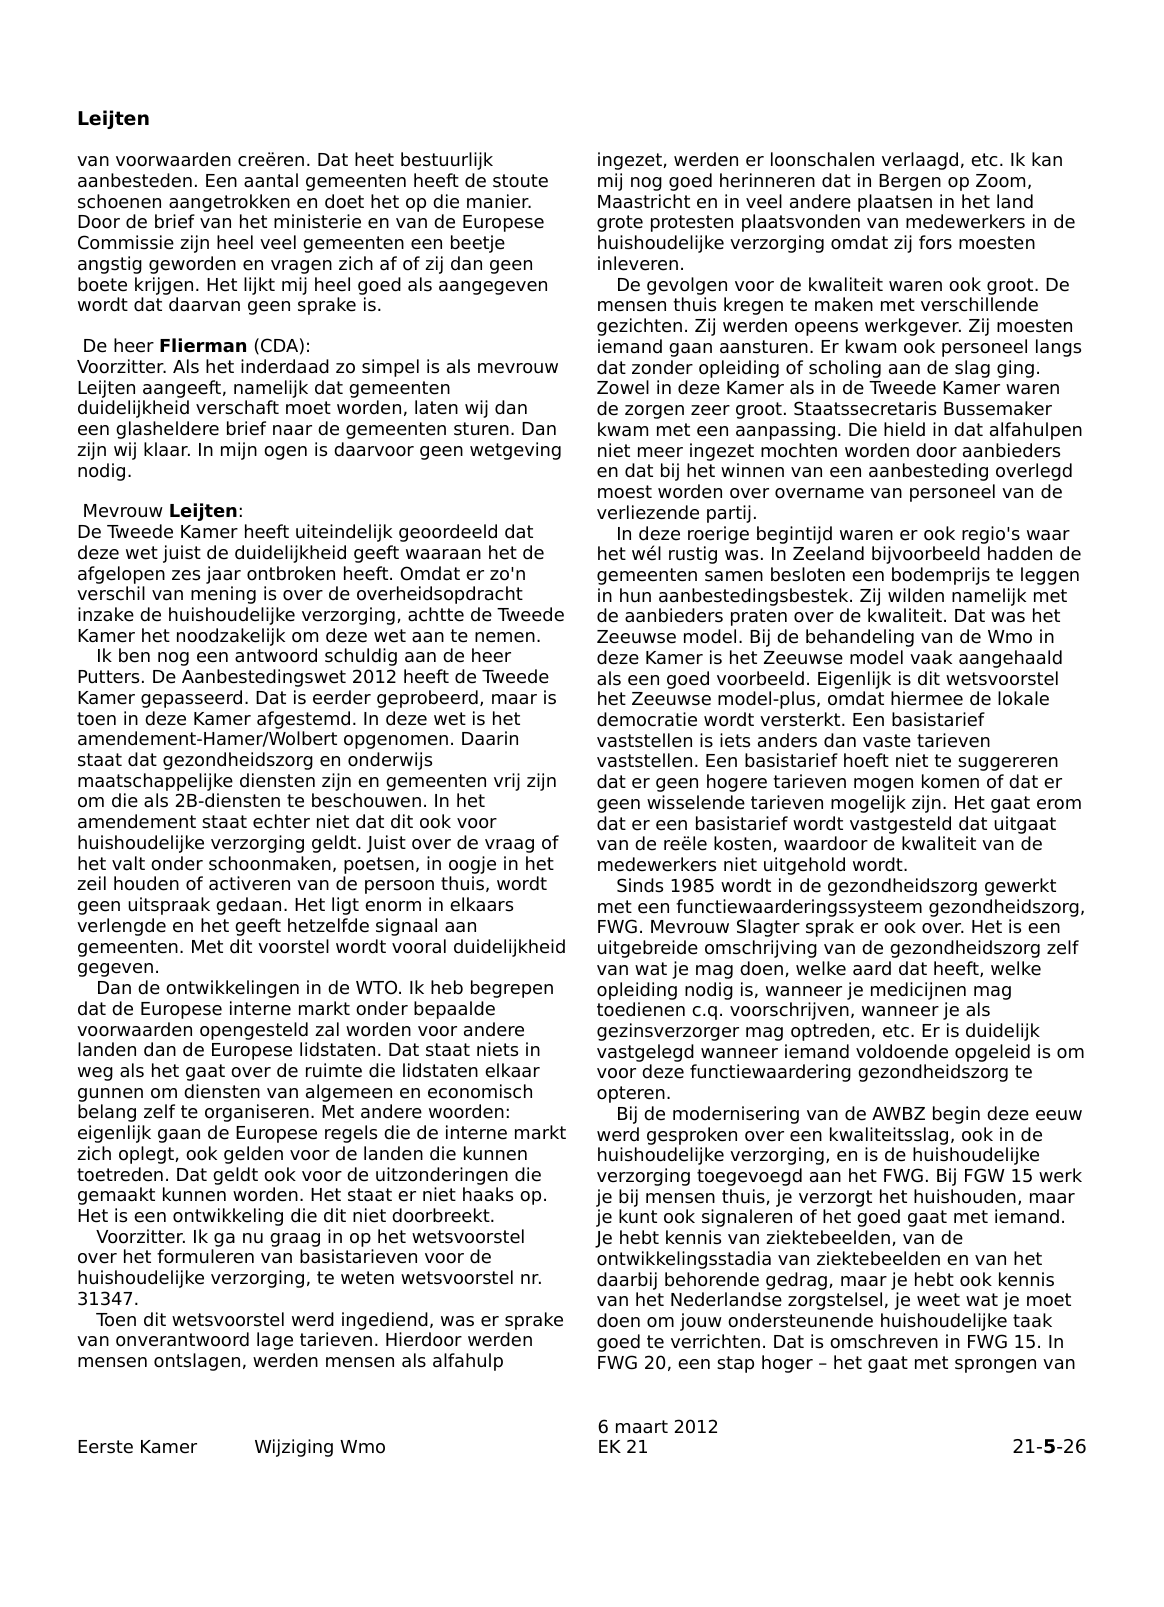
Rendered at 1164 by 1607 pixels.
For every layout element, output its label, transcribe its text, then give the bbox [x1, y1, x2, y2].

text Sinds 1985 wordt in de gezondheidszorg gewerkt met een functiewaarderingssysteem gezondheidszorg, FWG. Mevrouw Slagter sprak er ook over. Het is een uitgebreide omschrijving van de gezondheidszorg zelf van wat je mag doen, welke aard dat heeft, welke opleiding nodig is, wanneer je medicijnen mag toedienen c.q. voorschrijven, wanneer je als gezinsverzorger mag optreden, etc. Er is duidelijk vastgelegd wanneer iemand voldoende opgeleid is om voor deze functiewaardering gezondheidszorg te opteren. [596, 876, 1087, 1104]
text Toen dit wetsvoorstel werd ingediend, was er sprake van onverantwoord lage tarieven. Hierdoor werden mensen ontslagen, werden mensen als alfahulp [77, 1309, 567, 1372]
text De gevolgen voor de kwaliteit waren ook groot. De mensen thuis kregen te maken met verschillende gezichten. Zij werden opeens werkgever. Zij moesten iemand gaan aansturen. Er kwam ook personeel langs dat zonder opleiding of scholing aan de slag ging. Zowel in deze Kamer als in de Tweede Kamer waren de zorgen zeer groot. Staatssecretaris Bussemaker kwam met een aanpassing. Die hield in dat alfahulpen niet meer ingezet mochten worden door aanbieders en dat bij het winnen van een aanbesteding overlegd moest worden over overname van personeel van de verliezende partij. [596, 274, 1087, 523]
text Bij de modernisering van de AWBZ begin deze eeuw werd gesproken over een kwaliteitsslag, ook in de huishoudelijke verzorging, en is de huishoudelijke verzorging toegevoegd aan het FWG. Bij FGW 15 werk je bij mensen thuis, je verzorgt het huishouden, maar je kunt ook signaleren of het goed gaat met iemand. Je hebt kennis van ziektebeelden, van de ontwikkelingsstadia van ziektebeelden en van het daarbij behorende gedrag, maar je hebt ook kennis van het Nederlandse zorgstelsel, je weet wat je moet doen om jouw ondersteunende huishoudelijke taak goed te verrichten. Dat is omschreven in FWG 15. In FWG 20, een stap hoger – het gaat met sprongen van [596, 1104, 1087, 1373]
text van voorwaarden creëren. Dat heet bestuurlijk aanbesteden. Een aantal gemeenten heeft de stoute schoenen aangetrokken en doet het op die manier. Door de brief van het ministerie en van de Europese Commissie zijn heel veel gemeenten een beetje angstig geworden en vragen zich af of zij dan geen boete krijgen. Het lijkt mij heel goed als aangegeven wordt dat daarvan geen sprake is. [77, 150, 567, 316]
text Voorzitter. Ik ga nu graag in op het wetsvoorstel over het formuleren van basistarieven voor de huishoudelijke verzorging, te weten wetsvoorstel nr. 31347. [77, 1227, 567, 1309]
text Voorzitter. Als het inderdaad zo simpel is als mevrouw Leijten aangeeft, namelijk dat gemeenten duidelijkheid verschaft moet worden, laten wij dan een glasheldere brief naar de gemeenten sturen. Dan zijn wij klaar. In mijn ogen is daarvoor geen wetgeving nodig. [77, 357, 567, 481]
text Ik ben nog een antwoord schuldig aan de heer Putters. De Aanbestedingswet 2012 heeft de Tweede Kamer gepasseerd. Dat is eerder geprobeerd, maar is toen in deze Kamer afgestemd. In deze wet is het amendement-Hamer/Wolbert opgenomen. Daarin staat dat gezondheidszorg en onderwijs maatschappelijke diensten zijn en gemeenten vrij zijn om die als 2B-diensten te beschouwen. In het amendement staat echter niet dat dit ook voor huishoudelijke verzorging geldt. Juist over de vraag of het valt onder schoonmaken, poetsen, in oogje in het zeil houden of activeren van de persoon thuis, wordt geen uitspraak gedaan. Het ligt enorm in elkaars verlengde en het geeft hetzelfde signaal aan gemeenten. Met dit voorstel wordt vooral duidelijkheid gegeven. [77, 646, 567, 978]
text In deze roerige begintijd waren er ook regio's waar het wél rustig was. In Zeeland bijvoorbeeld hadden de gemeenten samen besloten een bodemprijs te leggen in hun aanbestedingsbestek. Zij wilden namelijk met de aanbieders praten over de kwaliteit. Dat was het Zeeuwse model. Bij de behandeling van de Wmo in deze Kamer is het Zeeuwse model vaak aangehaald als een goed voorbeeld. Eigenlijk is dit wetsvoorstel het Zeeuwse model-plus, omdat hiermee de lokale democratie wordt versterkt. Een basistarief vaststellen is iets anders dan vaste tarieven vaststellen. Een basistarief hoeft niet te suggereren dat er geen hogere tarieven mogen komen of dat er geen wisselende tarieven mogelijk zijn. Het gaat erom dat er een basistarief wordt vastgesteld dat uitgaat van de reële kosten, waardoor de kwaliteit van de medewerkers niet uitgehold wordt. [596, 523, 1087, 876]
text De heer Flierman (CDA): [77, 336, 567, 357]
text De Tweede Kamer heeft uiteindelijk geoordeeld dat deze wet juist de duidelijkheid geeft waaraan het de afgelopen zes jaar ontbroken heeft. Omdat er zo'n verschil van mening is over de overheidsopdracht inzake de huishoudelijke verzorging, achtte de Tweede Kamer het noodzakelijk om deze wet aan te nemen. [77, 522, 567, 646]
text Mevrouw Leijten: [77, 501, 567, 522]
text Dan de ontwikkelingen in de WTO. Ik heb begrepen dat de Europese interne markt onder bepaalde voorwaarden opengesteld zal worden voor andere landen dan de Europese lidstaten. Dat staat niets in weg als het gaat over de ruimte die lidstaten elkaar gunnen om diensten van algemeen en economisch belang zelf te organiseren. Met andere woorden: eigenlijk gaan de Europese regels die de interne markt zich oplegt, ook gelden voor de landen die kunnen toetreden. Dat geldt ook voor de uitzonderingen die gemaakt kunnen worden. Het staat er niet haaks op. Het is een ontwikkeling die dit niet doorbreekt. [77, 978, 567, 1227]
text ingezet, werden er loonschalen verlaagd, etc. Ik kan mij nog goed herinneren dat in Bergen op Zoom, Maastricht en in veel andere plaatsen in het land grote protesten plaatsvonden van medewerkers in de huishoudelijke verzorging omdat zij fors moesten inleveren. [596, 150, 1087, 274]
